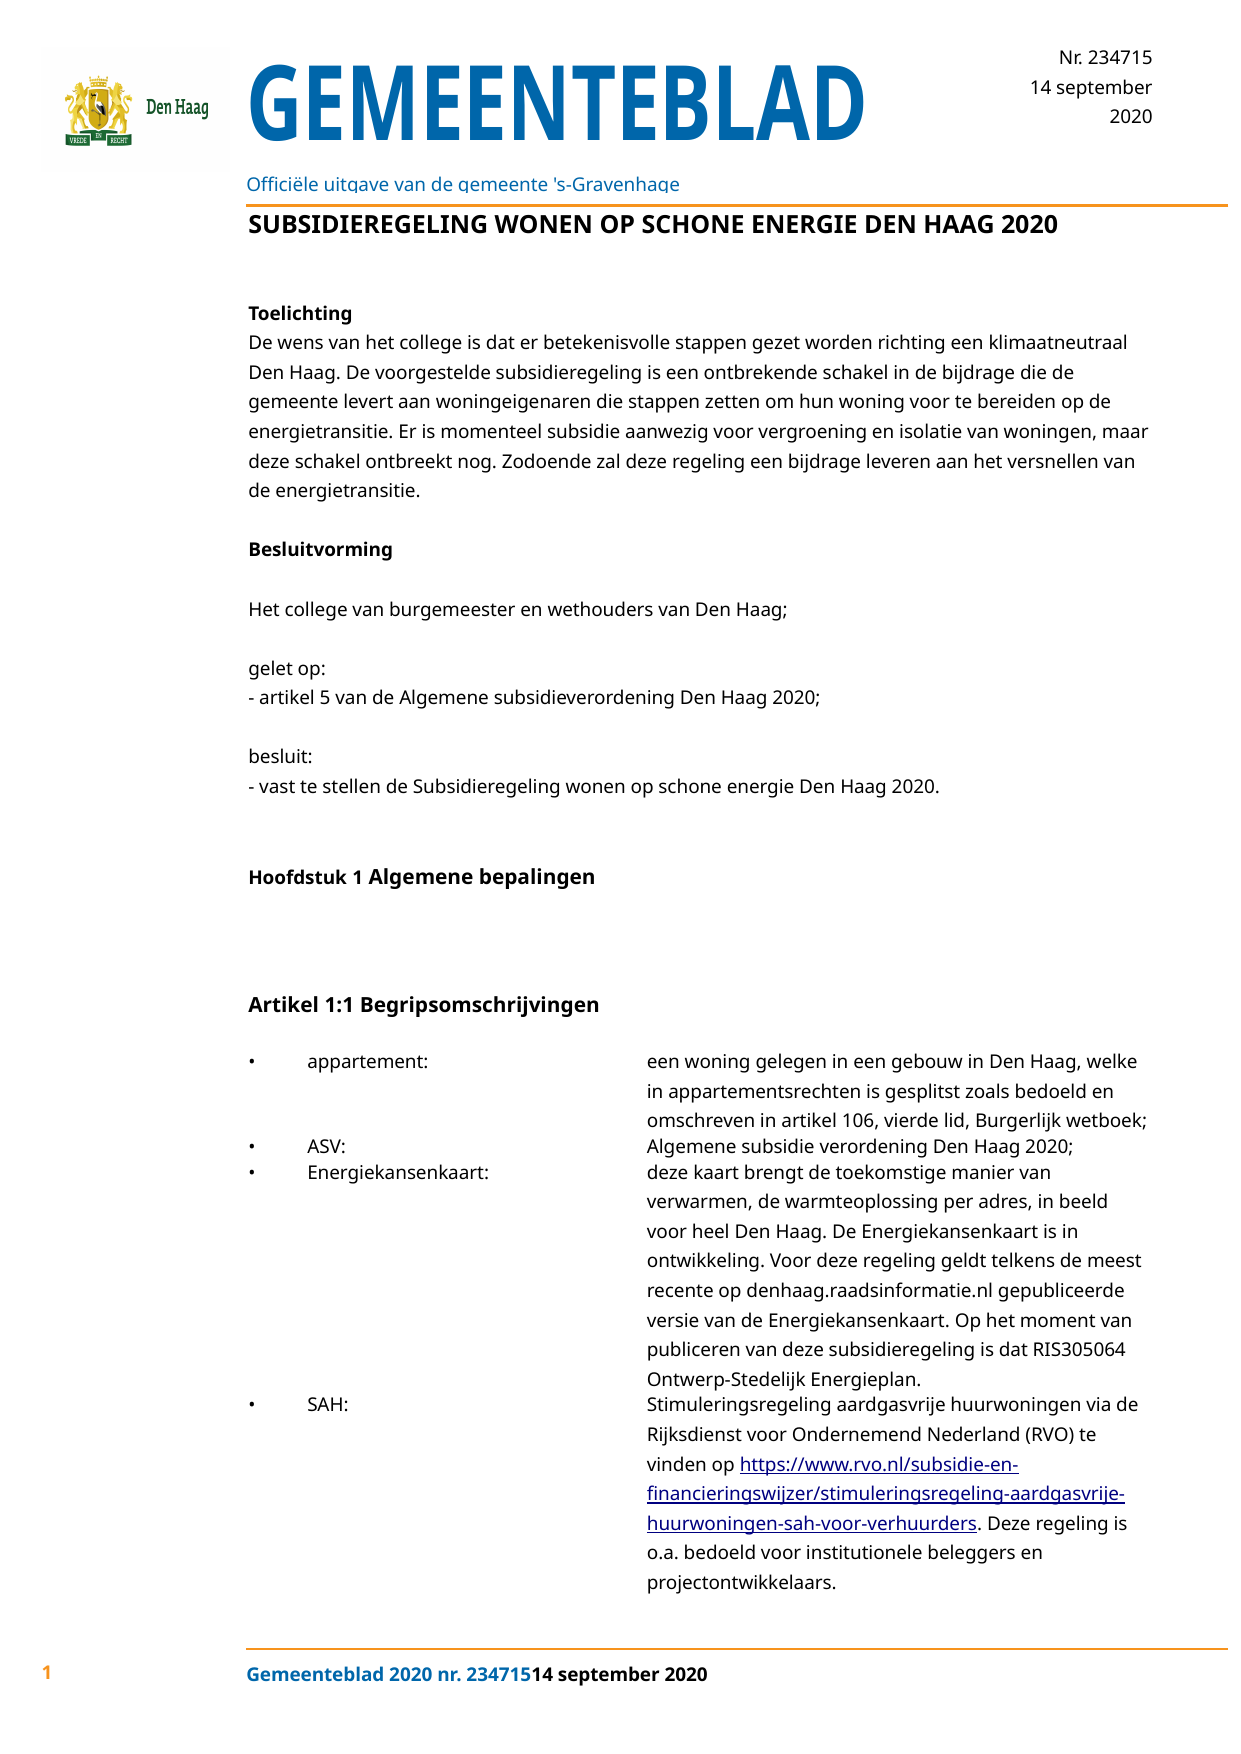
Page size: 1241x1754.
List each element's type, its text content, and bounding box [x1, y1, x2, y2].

text - artikel 5 van de Algemene subsidieverordening Den Haag 2020; [248, 684, 1152, 710]
table_cell ASV: [248, 1133, 647, 1159]
table_header een woning gelegen in een gebouw in Den Haag, welke in appartementsrechten is gesplitst zoals bedoeld en omschreven in artikel 106, vierde lid, Burgerlijk wetboek; [647, 1048, 1152, 1133]
table_cell Stimuleringsregeling aardgasvrije huurwoningen via de Rijksdienst voor Ondernemend Nederland (RVO) te vinden op https://www.rvo.nl/subsidie-en-financieringswijzer/stimuleringsregeling-aardgasvrije-huurwoningen-sah-voor-verhuurders. Deze regeling is o.a. bedoeld voor institutionele beleggers en projectontwikkelaars. [647, 1392, 1152, 1595]
text SUBSIDIEREGELING WONEN OP SCHONE ENERGIE DEN HAAG 2020 [248, 207, 1152, 241]
table_cell Energiekansenkaart: [248, 1159, 647, 1392]
text gelet op: [248, 655, 1152, 681]
text Het college van burgemeester en wethouders van Den Haag; [248, 596, 1152, 621]
text Besluitvorming [248, 537, 1152, 562]
text Artikel 1:1 Begripsomschrijvingen [248, 990, 1152, 1018]
text besluit: [248, 744, 1152, 769]
text Hoofdstuk 1 Algemene bepalingen [248, 862, 1152, 890]
text Toelichting [248, 300, 1152, 326]
table_cell SAH: [248, 1392, 647, 1595]
table_header appartement: [248, 1048, 647, 1133]
table_cell Algemene subsidie verordening Den Haag 2020; [647, 1133, 1152, 1159]
text - vast te stellen de Subsidieregeling wonen op schone energie Den Haag 2020. [248, 773, 1152, 799]
picture [41, 47, 231, 172]
text De wens van het college is dat er betekenisvolle stappen gezet worden richting een klimaatneutraal Den Haag. De voorgestelde subsidieregeling is een ontbrekende schakel in de bijdrage die de gemeente levert aan woningeigenaren die stappen zetten om hun woning voor te bereiden op de energietransitie. Er is momenteel subsidie aanwezig voor vergroening en isolatie van woningen, maar deze schakel ontbreekt nog. Zodoende zal deze regeling een bijdrage leveren aan het versnellen van de energietransitie. [248, 329, 1152, 503]
table_cell deze kaart brengt de toekomstige manier van verwarmen, de warmteoplossing per adres, in beeld voor heel Den Haag. De Energiekansenkaart is in ontwikkeling. Voor deze regeling geldt telkens de meest recente op denhaag.raadsinformatie.nl gepubliceerde versie van de Energiekansenkaart. Op het moment van publiceren van deze subsidieregeling is dat RIS305064 Ontwerp-Stedelijk Energieplan. [647, 1159, 1152, 1392]
